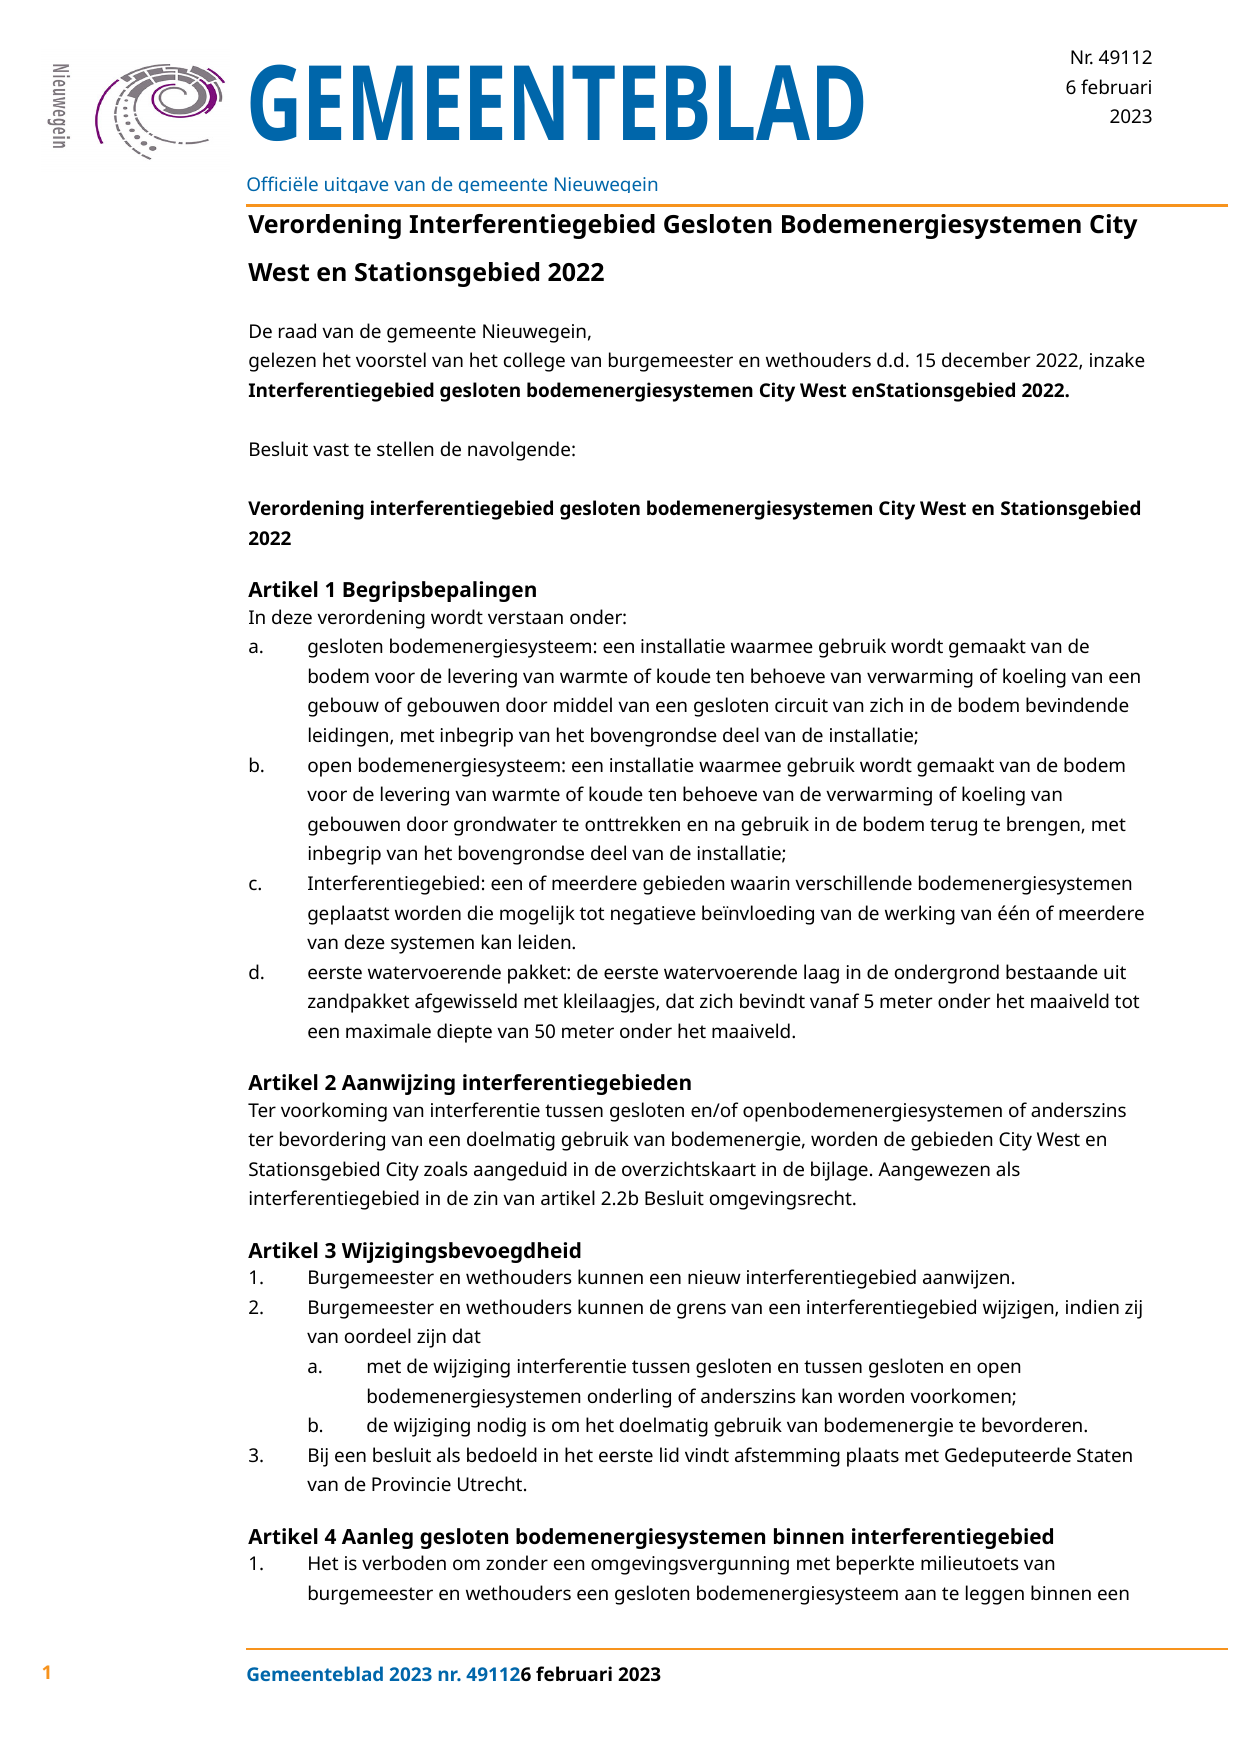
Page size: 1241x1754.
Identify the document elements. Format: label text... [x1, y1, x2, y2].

list met de wijziging interferentie tussen gesloten en tussen gesloten en open bodemenergiesystemen onderling of anderszins kan worden voorkomen; [307, 1353, 1152, 1408]
list Burgemeester en wethouders kunnen de grens van een interferentiegebied wijzigen, indien zij van oordeel zijn dat [248, 1294, 1152, 1349]
list Bij een besluit als bedoeld in het eerste lid vindt afstemming plaats met Gedeputeerde Staten van de Provincie Utrecht. [248, 1442, 1152, 1497]
list de wijziging nodig is om het doelmatig gebruik van bodemenergie te bevorderen. [307, 1412, 1152, 1438]
list Burgemeester en wethouders kunnen een nieuw interferentiegebied aanwijzen. [248, 1264, 1152, 1290]
text Verordening Interferentiegebied Gesloten Bodemenergiesystemen City West en Stationsgebied 2022 [248, 207, 1152, 288]
text De raad van de gemeente Nieuwegein, [248, 318, 1152, 344]
text gelezen het voorstel van het college van burgemeester en wethouders d.d. 15 december 2022, inzake Interferentiegebied gesloten bodemenergiesystemen City West enStationsgebied 2022. [248, 347, 1152, 403]
list gesloten bodemenergiesysteem: een installatie waarmee gebruik wordt gemaakt van de bodem voor de levering van warmte of koude ten behoeve van verwarming of koeling van een gebouw of gebouwen door middel van een gesloten circuit van zich in de bodem bevindende leidingen, met inbegrip van het bovengrondse deel van de installatie; [248, 633, 1152, 748]
picture [41, 47, 231, 172]
list Interferentiegebied: een of meerdere gebieden waarin verschillende bodemenergiesystemen geplaatst worden die mogelijk tot negatieve beïnvloeding van de werking van één of meerdere van deze systemen kan leiden. [248, 870, 1152, 955]
text Artikel 1 Begripsbepalingen [248, 575, 1152, 604]
text Verordening interferentiegebied gesloten bodemenergiesystemen City West en Stationsgebied 2022 [248, 495, 1152, 551]
list open bodemenergiesysteem: een installatie waarmee gebruik wordt gemaakt van de bodem voor de levering van warmte of koude ten behoeve van de verwarming of koeling van gebouwen door grondwater te onttrekken en na gebruik in de bodem terug te brengen, met inbegrip van het bovengrondse deel van de installatie; [248, 752, 1152, 866]
list Het is verboden om zonder een omgevingsvergunning met beperkte milieutoets van burgemeester en wethouders een gesloten bodemenergiesysteem aan te leggen binnen een [248, 1550, 1152, 1606]
text Artikel 4 Aanleg gesloten bodemenergiesystemen binnen interferentiegebied [248, 1522, 1152, 1550]
list eerste watervoerende pakket: de eerste watervoerende laag in de ondergrond bestaande uit zandpakket afgewisseld met kleilaagjes, dat zich bevindt vanaf 5 meter onder het maaiveld tot een maximale diepte van 50 meter onder het maaiveld. [248, 959, 1152, 1044]
text Besluit vast te stellen de navolgende: [248, 436, 1152, 462]
text Artikel 3 Wijzigingsbevoegdheid [248, 1236, 1152, 1264]
text Artikel 2 Aanwijzing interferentiegebieden [248, 1068, 1152, 1097]
text Ter voorkoming van interferentie tussen gesloten en/of openbodemenergiesystemen of anderszins ter bevordering van een doelmatig gebruik van bodemenergie, worden de gebieden City West en Stationsgebied City zoals aangeduid in de overzichtskaart in de bijlage. Aangewezen als interferentiegebied in de zin van artikel 2.2b Besluit omgevingsrecht. [248, 1097, 1152, 1211]
text In deze verordening wordt verstaan onder: [248, 604, 1152, 629]
